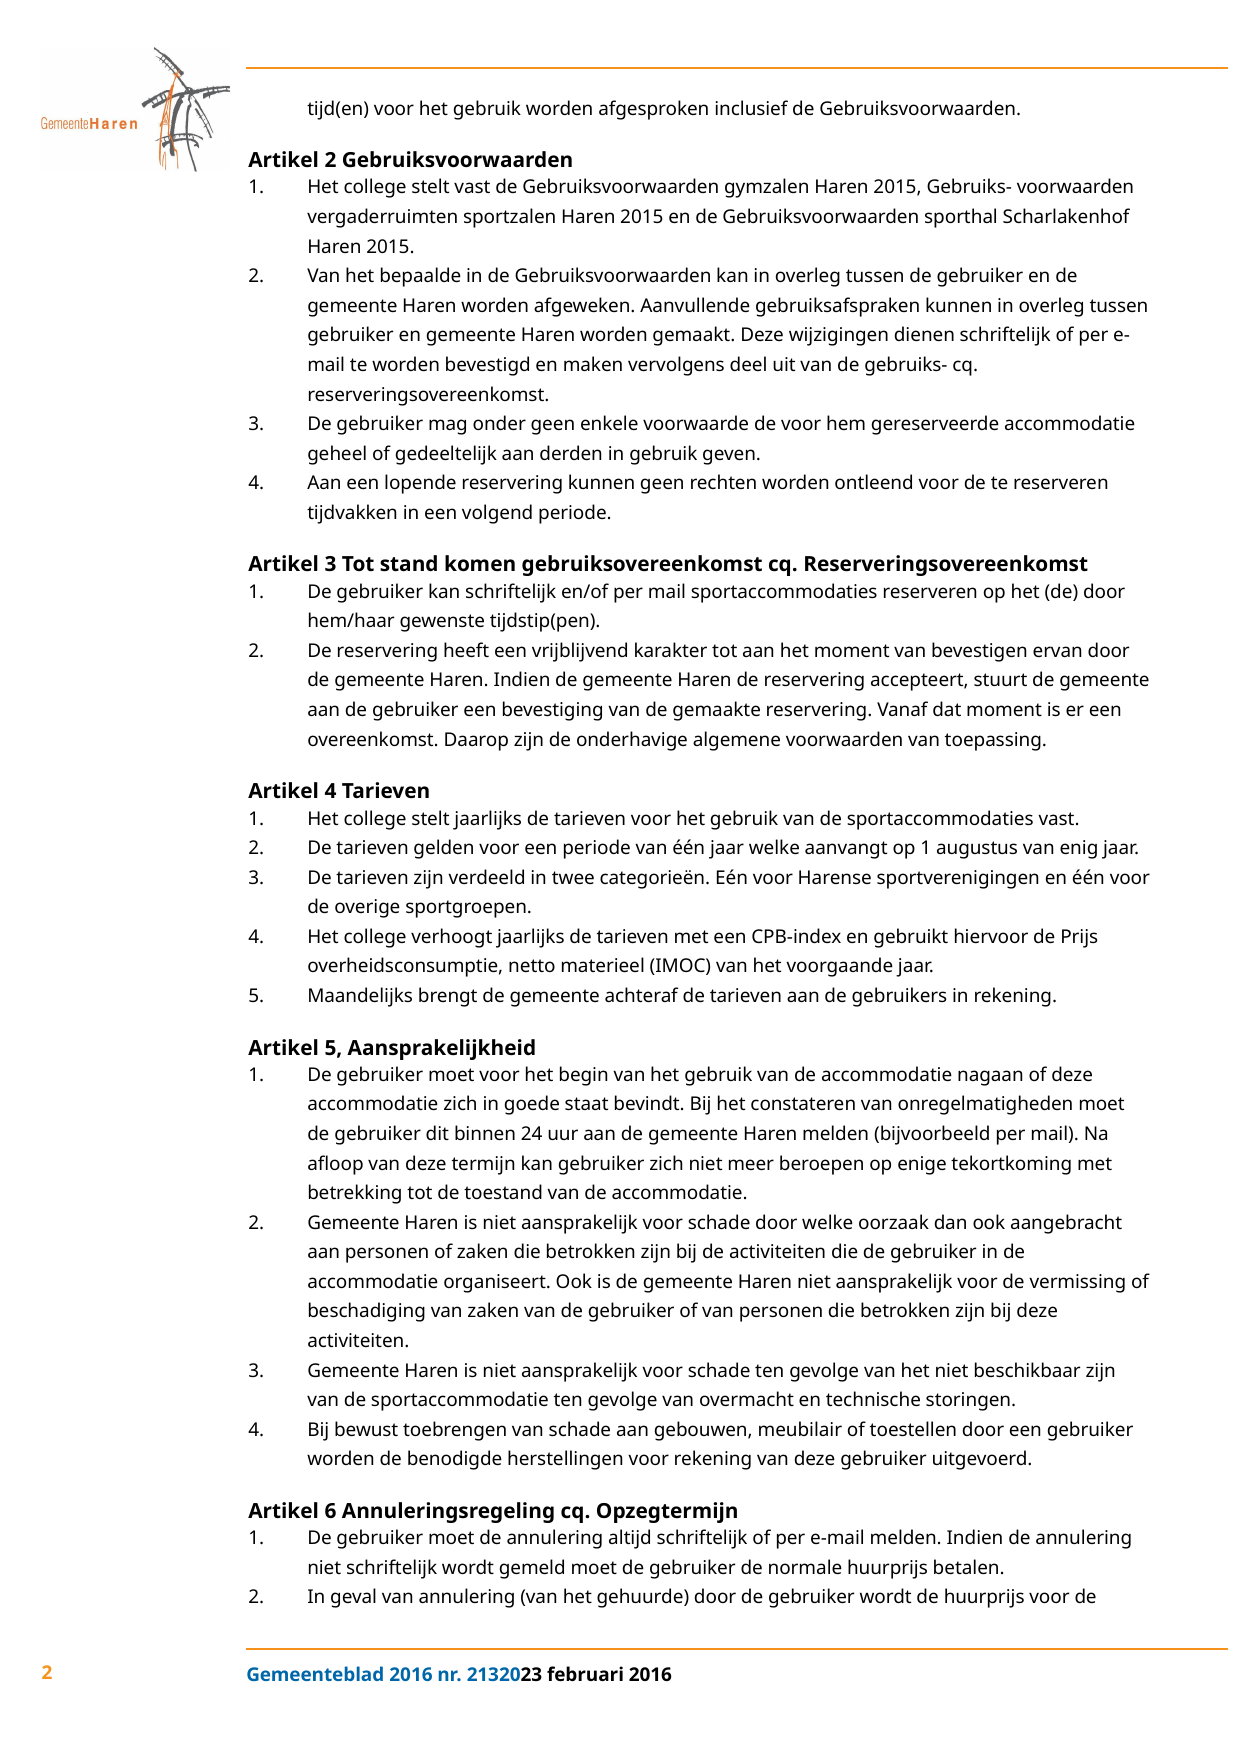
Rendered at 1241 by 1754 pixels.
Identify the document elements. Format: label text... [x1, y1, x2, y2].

list Bij bewust toebrengen van schade aan gebouwen, meubilair of toestellen door een gebruiker worden de benodigde herstellingen voor rekening van deze gebruiker uitgevoerd. [248, 1416, 1152, 1471]
list Van het bepaalde in de Gebruiksvoorwaarden kan in overleg tussen de gebruiker en de gemeente Haren worden afgeweken. Aanvullende gebruiksafspraken kunnen in overleg tussen gebruiker en gemeente Haren worden gemaakt. Deze wijzigingen dienen schriftelijk of per e-mail te worden bevestigd en maken vervolgens deel uit van de gebruiks- cq. reserveringsovereenkomst. [248, 262, 1152, 406]
list De tarieven zijn verdeeld in twee categorieën. Eén voor Harense sportverenigingen en één voor de overige sportgroepen. [248, 864, 1152, 919]
list Het college verhoogt jaarlijks de tarieven met een CPB-index en gebruikt hiervoor de Prijs overheidsconsumptie, netto materieel (IMOC) van het voorgaande jaar. [248, 923, 1152, 978]
text Artikel 5, Aansprakelijkheid [248, 1033, 1152, 1061]
list De gebruiker moet voor het begin van het gebruik van de accommodatie nagaan of deze accommodatie zich in goede staat bevindt. Bij het constateren van onregelmatigheden moet de gebruiker dit binnen 24 uur aan de gemeente Haren melden (bijvoorbeeld per mail). Na afloop van deze termijn kan gebruiker zich niet meer beroepen op enige tekortkoming met betrekking tot de toestand van de accommodatie. [248, 1061, 1152, 1205]
text Artikel 2 Gebruiksvoorwaarden [248, 145, 1152, 174]
list In geval van annulering (van het gehuurde) door de gebruiker wordt de huurprijs voor de [248, 1584, 1152, 1609]
list De gebruiker kan schriftelijk en/of per mail sportaccommodaties reserveren op het (de) door hem/haar gewenste tijdstip(pen). [248, 578, 1152, 633]
text Artikel 3 Tot stand komen gebruiksovereenkomst cq. Reserveringsovereenkomst [248, 549, 1152, 578]
list De gebruiker moet de annulering altijd schriftelijk of per e-mail melden. Indien de annulering niet schriftelijk wordt gemeld moet de gebruiker de normale huurprijs betalen. [248, 1524, 1152, 1580]
list De tarieven gelden voor een periode van één jaar welke aanvangt op 1 augustus van enig jaar. [248, 834, 1152, 860]
picture [41, 47, 231, 172]
text Artikel 4 Tarieven [248, 776, 1152, 805]
list Aan een lopende reservering kunnen geen rechten worden ontleend voor de te reserveren tijdvakken in een volgend periode. [248, 469, 1152, 525]
list Maandelijks brengt de gemeente achteraf de tarieven aan de gebruikers in rekening. [248, 982, 1152, 1008]
list De reservering heeft een vrijblijvend karakter tot aan het moment van bevestigen ervan door de gemeente Haren. Indien de gemeente Haren de reservering accepteert, stuurt de gemeente aan de gebruiker een bevestiging van de gemaakte reservering. Vanaf dat moment is er een overeenkomst. Daarop zijn de onderhavige algemene voorwaarden van toepassing. [248, 637, 1152, 752]
list Gemeente Haren is niet aansprakelijk voor schade ten gevolge van het niet beschikbaar zijn van de sportaccommodatie ten gevolge van overmacht en technische storingen. [248, 1357, 1152, 1412]
list tijd(en) voor het gebruik worden afgesproken inclusief de Gebruiksvoorwaarden. [248, 95, 1152, 121]
list De gebruiker mag onder geen enkele voorwaarde de voor hem gereserveerde accommodatie geheel of gedeeltelijk aan derden in gebruik geven. [248, 410, 1152, 466]
list Het college stelt vast de Gebruiksvoorwaarden gymzalen Haren 2015, Gebruiks- voorwaarden vergaderruimten sportzalen Haren 2015 en de Gebruiksvoorwaarden sporthal Scharlakenhof Haren 2015. [248, 174, 1152, 258]
list Het college stelt jaarlijks de tarieven voor het gebruik van de sportaccommodaties vast. [248, 805, 1152, 830]
list Gemeente Haren is niet aansprakelijk voor schade door welke oorzaak dan ook aangebracht aan personen of zaken die betrokken zijn bij de activiteiten die de gebruiker in de accommodatie organiseert. Ook is de gemeente Haren niet aansprakelijk voor de vermissing of beschadiging van zaken van de gebruiker of van personen die betrokken zijn bij deze activiteiten. [248, 1209, 1152, 1353]
text Artikel 6 Annuleringsregeling cq. Opzegtermijn [248, 1496, 1152, 1524]
